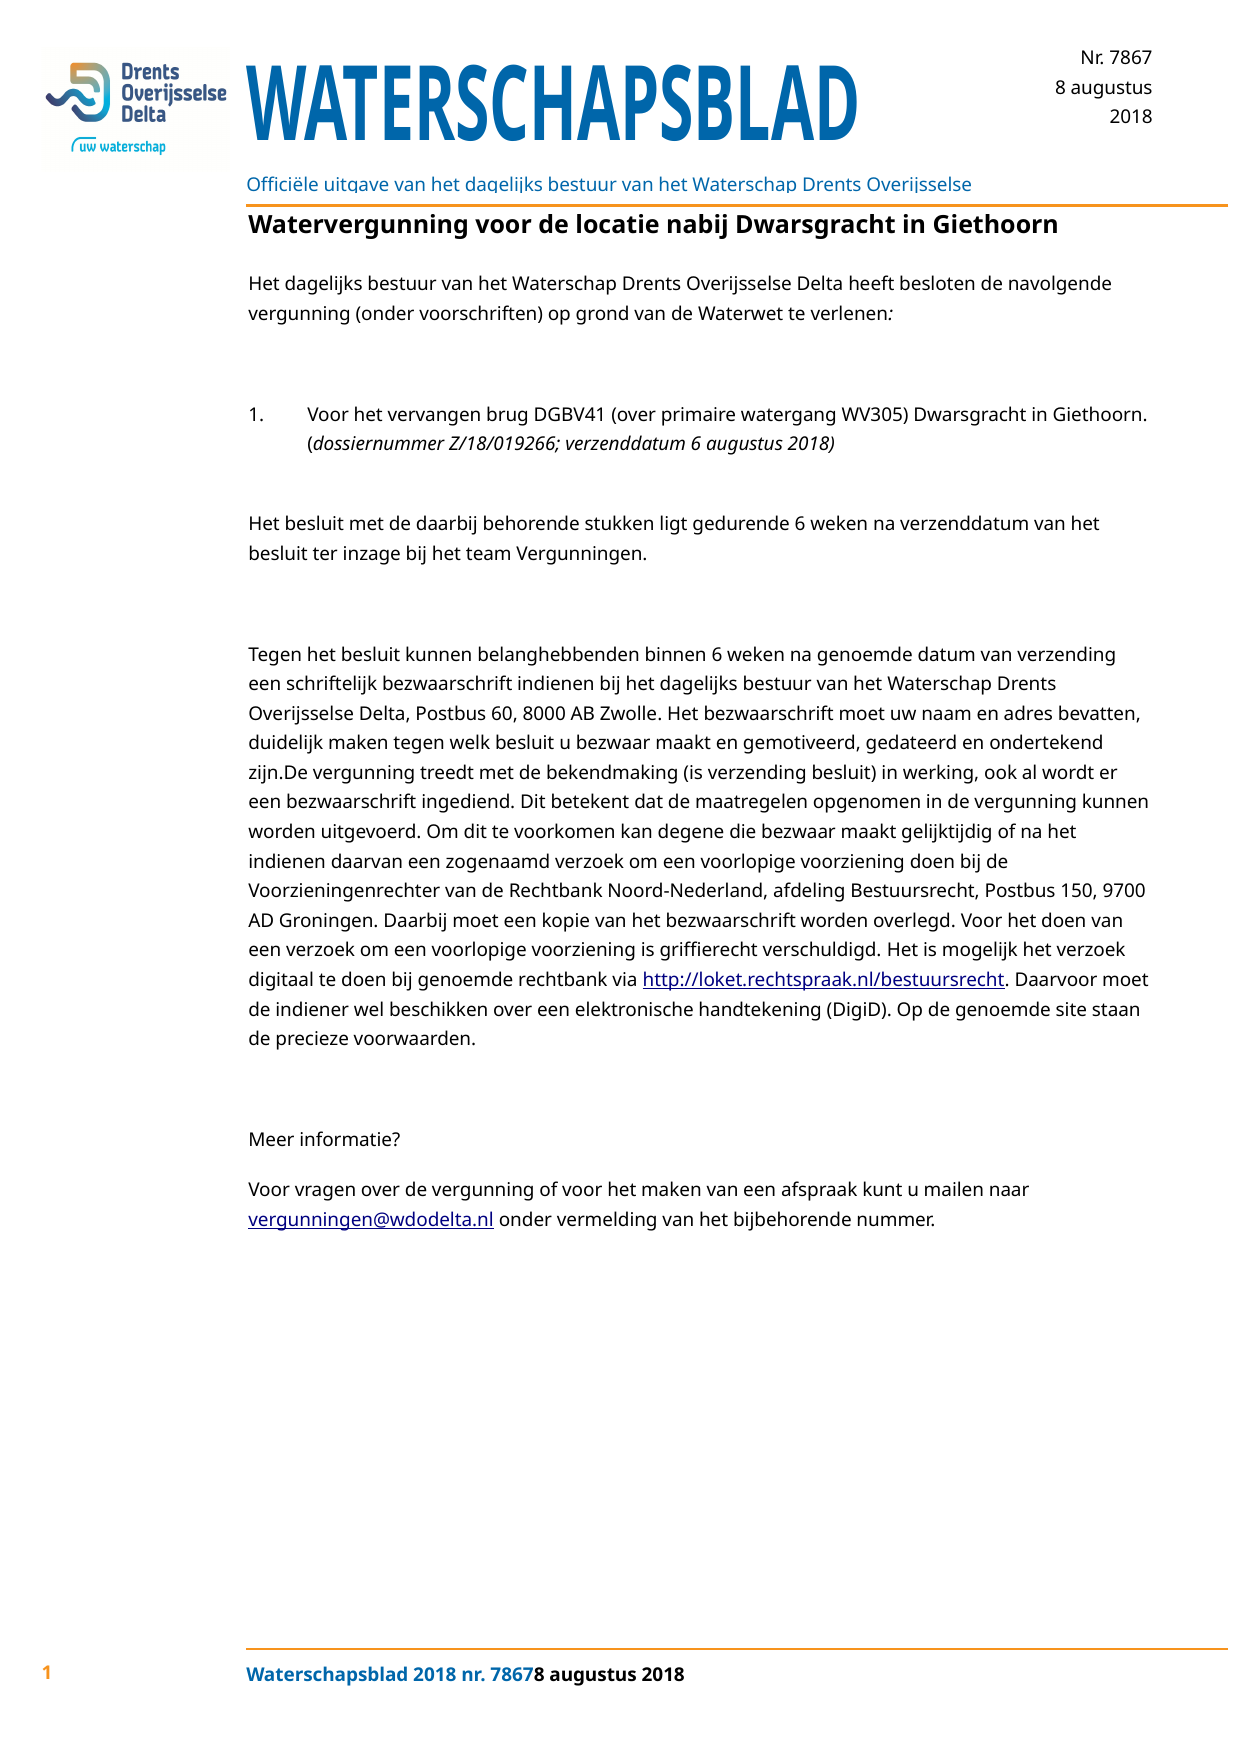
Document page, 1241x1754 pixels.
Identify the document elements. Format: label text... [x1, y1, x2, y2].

text Voor vragen over de vergunning of voor het maken van een afspraak kunt u mailen naar vergunningen@wdodelta.nl onder vermelding van het bijbehorende nummer. [248, 1177, 1152, 1232]
text Tegen het besluit kunnen belanghebbenden binnen 6 weken na genoemde datum van verzending een schriftelijk bezwaarschrift indienen bij het dagelijks bestuur van het Waterschap Drents Overijsselse Delta, Postbus 60, 8000 AB Zwolle. Het bezwaarschrift moet uw naam en adres bevatten, duidelijk maken tegen welk besluit u bezwaar maakt en gemotiveerd, gedateerd en ondertekend zijn.De vergunning treedt met de bekendmaking (is verzending besluit) in werking, ook al wordt er een bezwaarschrift ingediend. Dit betekent dat de maatregelen opgenomen in de vergunning kunnen worden uitgevoerd. Om dit te voorkomen kan degene die bezwaar maakt gelijktijdig of na het indienen daarvan een zogenaamd verzoek om een voorlopige voorziening doen bij de Voorzieningenrechter van de Rechtbank Noord-Nederland, afdeling Bestuursrecht, Postbus 150, 9700 AD Groningen. Daarbij moet een kopie van het bezwaarschrift worden overlegd. Voor het doen van een verzoek om een voorlopige voorziening is griffierecht verschuldigd. Het is mogelijk het verzoek digitaal te doen bij genoemde rechtbank via http://loket.rechtspraak.nl/bestuursrecht. Daarvoor moet de indiener wel beschikken over een elektronische handtekening (DigiD). Op de genoemde site staan de precieze voorwaarden. [248, 641, 1152, 1051]
text Het besluit met de daarbij behorende stukken ligt gedurende 6 weken na verzenddatum van het besluit ter inzage bij het team Vergunningen. [248, 510, 1152, 566]
text Het dagelijks bestuur van het Waterschap Drents Overijsselse Delta heeft besloten de navolgende vergunning (onder voorschriften) op grond van de Waterwet te verlenen: [248, 270, 1152, 326]
text Watervergunning voor de locatie nabij Dwarsgracht in Giethoorn [248, 207, 1152, 241]
list Voor het vervangen brug DGBV41 (over primaire watergang WV305) Dwarsgracht in Giethoorn. (dossiernummer Z/18/019266; verzenddatum 6 augustus 2018) [248, 401, 1152, 456]
picture [41, 47, 231, 172]
text Meer informatie? [248, 1126, 1152, 1152]
